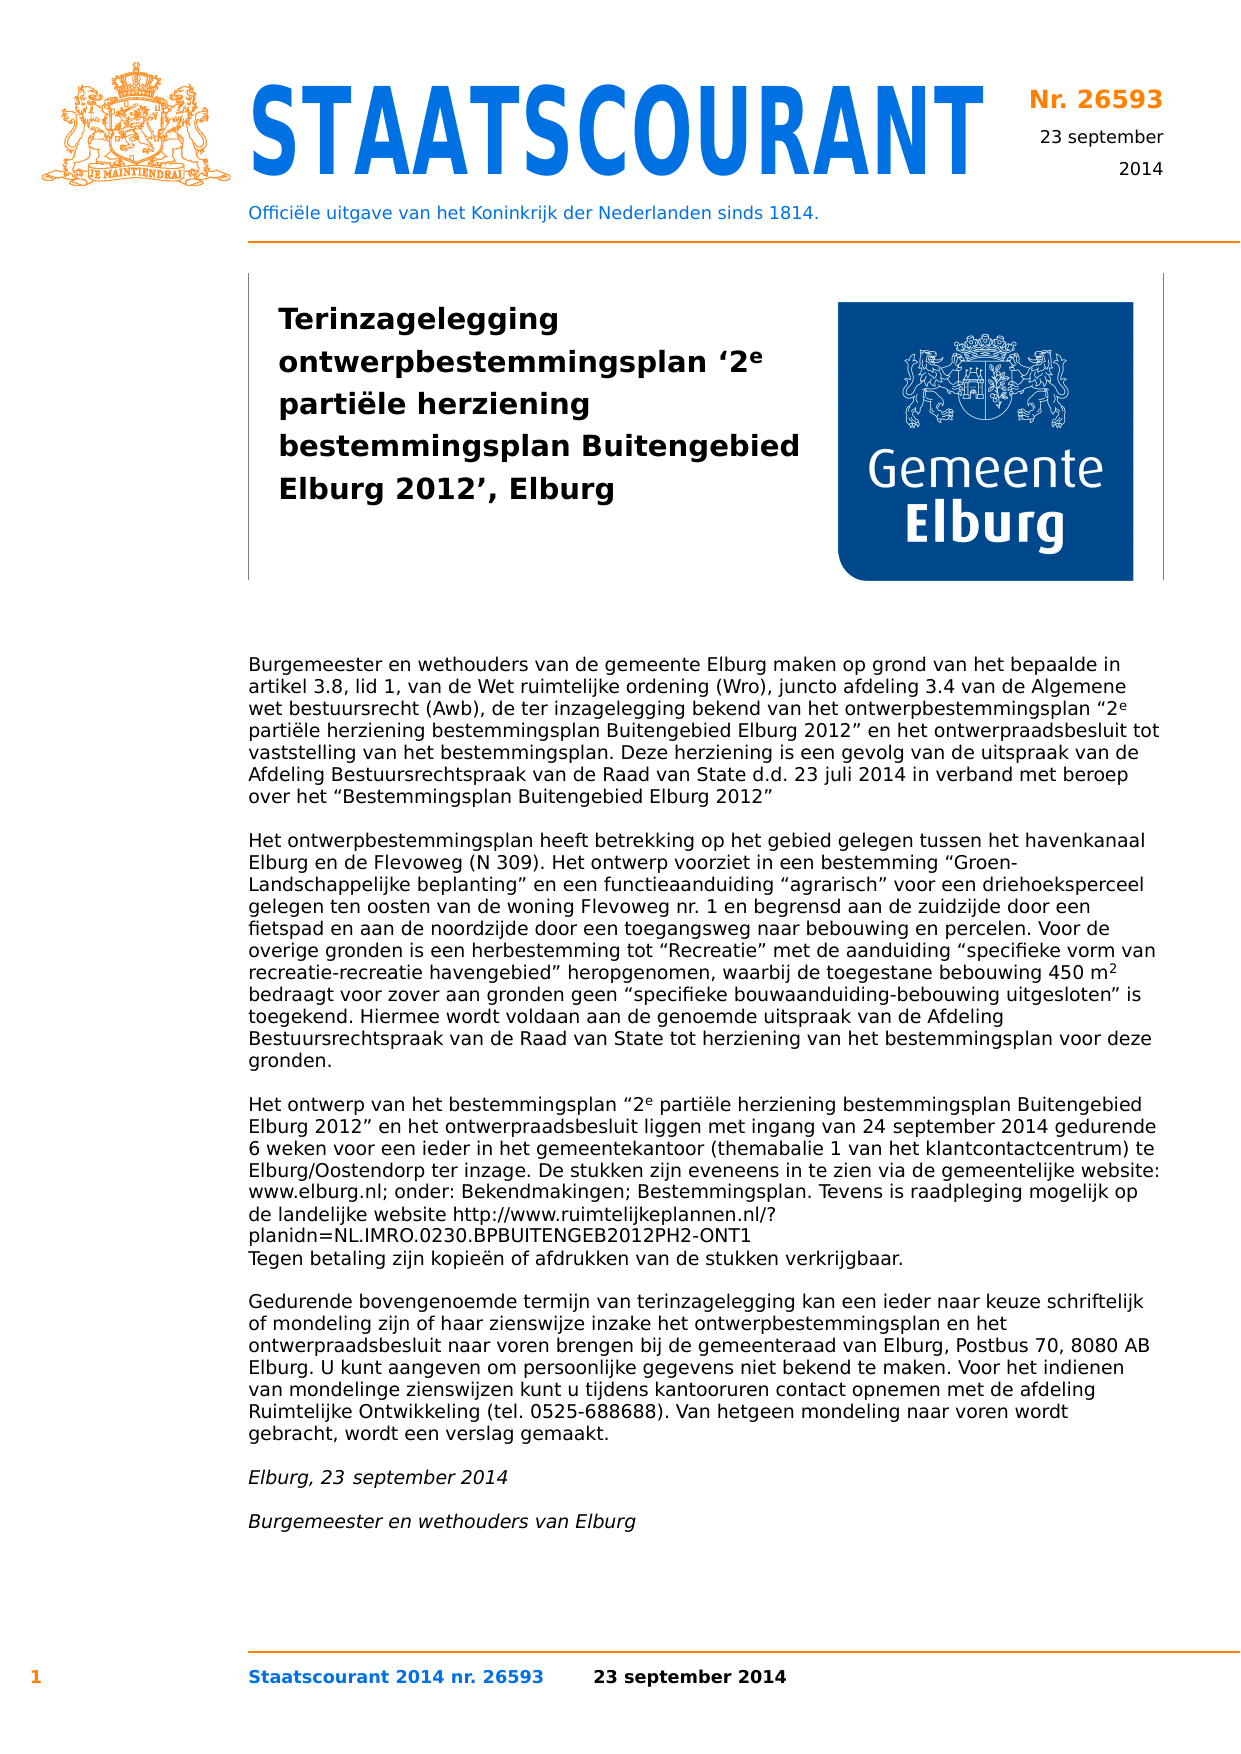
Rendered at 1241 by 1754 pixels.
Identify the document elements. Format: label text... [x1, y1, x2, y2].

table_cell 2014 [998, 153, 1240, 203]
picture [41, 62, 231, 186]
text Het ontwerpbestemmingsplan heeft betrekking op het gebied gelegen tussen het havenkanaal Elburg en de Flevoweg (N 309). Het ontwerp voorziet in een bestemming “Groen-Landschappelijke beplanting” en een functieaanduiding “agrarisch” voor een driehoeksperceel gelegen ten oosten van de woning Flevoweg nr. 1 en begrensd aan de zuidzijde door een fietspad en aan de noordzijde door een toegangsweg naar bebouwing en percelen. Voor de overige gronden is een herbestemming tot “Recreatie” met de aanduiding “specifieke vorm van recreatie-recreatie havengebied” heropgenomen, waarbij de toegestane bebouwing 450 m2 bedraagt voor zover aan gronden geen “specifieke bouwaanduiding-bebouwing uitgesloten” is toegekend. Hiermee wordt voldaan aan de genoemde uitspraak van de Afdeling Bestuursrechtspraak van de Raad van State tot herziening van het bestemmingsplan voor deze gronden. [248, 830, 1163, 1072]
text Elburg, 23 september 2014 [248, 1467, 1163, 1489]
text Gedurende bovengenoemde termijn van terinzagelegging kan een ieder naar keuze schriftelijk of mondeling zijn of haar zienswijze inzake het ontwerpbestemmingsplan en het ontwerpraadsbesluit naar voren brengen bij de gemeenteraad van Elburg, Postbus 70, 8080 AB Elburg. U kunt aangeven om persoonlijke gegevens niet bekend te maken. Voor het indienen van mondelinge zienswijzen kunt u tijdens kantooruren contact opnemen met de afdeling Ruimtelijke Ontwikkeling (tel. 0525-688688). Van hetgeen mondeling naar voren wordt gebracht, wordt een verslag gemaakt. [248, 1291, 1163, 1445]
table_header STAATSCOURANT [248, 62, 998, 203]
subtitle Terinzagelegging ontwerpbestemmingsplan ‘2e partiële herziening bestemmingsplan Buitengebied Elburg 2012’, Elburg [249, 273, 1163, 580]
text Het ontwerp van het bestemmingsplan “2e partiële herziening bestemmingsplan Buitengebied Elburg 2012” en het ontwerpraadsbesluit liggen met ingang van 24 september 2014 gedurende 6 weken voor een ieder in het gemeentekantoor (themabalie 1 van het klantcontactcentrum) te Elburg/Oostendorp ter inzage. De stukken zijn eveneens in te zien via de gemeentelijke website: www.elburg.nl; onder: Bekendmakingen; Bestemmingsplan. Tevens is raadpleging mogelijk op de landelijke website http://www.ruimtelijkeplannen.nl/?planidn=NL.IMRO.0230.BPBUITENGEB2012PH2-ONT1 [248, 1093, 1163, 1247]
text Burgemeester en wethouders van Elburg [248, 1511, 1163, 1533]
table_cell 23 september [998, 121, 1240, 153]
text Burgemeester en wethouders van de gemeente Elburg maken op grond van het bepaalde in artikel 3.8, lid 1, van de Wet ruimtelijke ordening (Wro), juncto afdeling 3.4 van de Algemene wet bestuursrecht (Awb), de ter inzagelegging bekend van het ontwerpbestemmingsplan “2e partiële herziening bestemmingsplan Buitengebied Elburg 2012” en het ontwerpraadsbesluit tot vaststelling van het bestemmingsplan. Deze herziening is een gevolg van de uitspraak van de Afdeling Bestuursrechtspraak van de Raad van State d.d. 23 juli 2014 in verband met beroep over het “Bestemmingsplan Buitengebied Elburg 2012” [248, 654, 1163, 808]
table_header Nr. 26593 [998, 62, 1240, 121]
table_header [25, 62, 248, 241]
text Tegen betaling zijn kopieën of afdrukken van de stukken verkrijgbaar. [248, 1247, 1163, 1269]
picture [838, 302, 1134, 581]
table_cell Officiële uitgave van het Koninkrijk der Nederlanden sinds 1814. [248, 203, 1240, 241]
